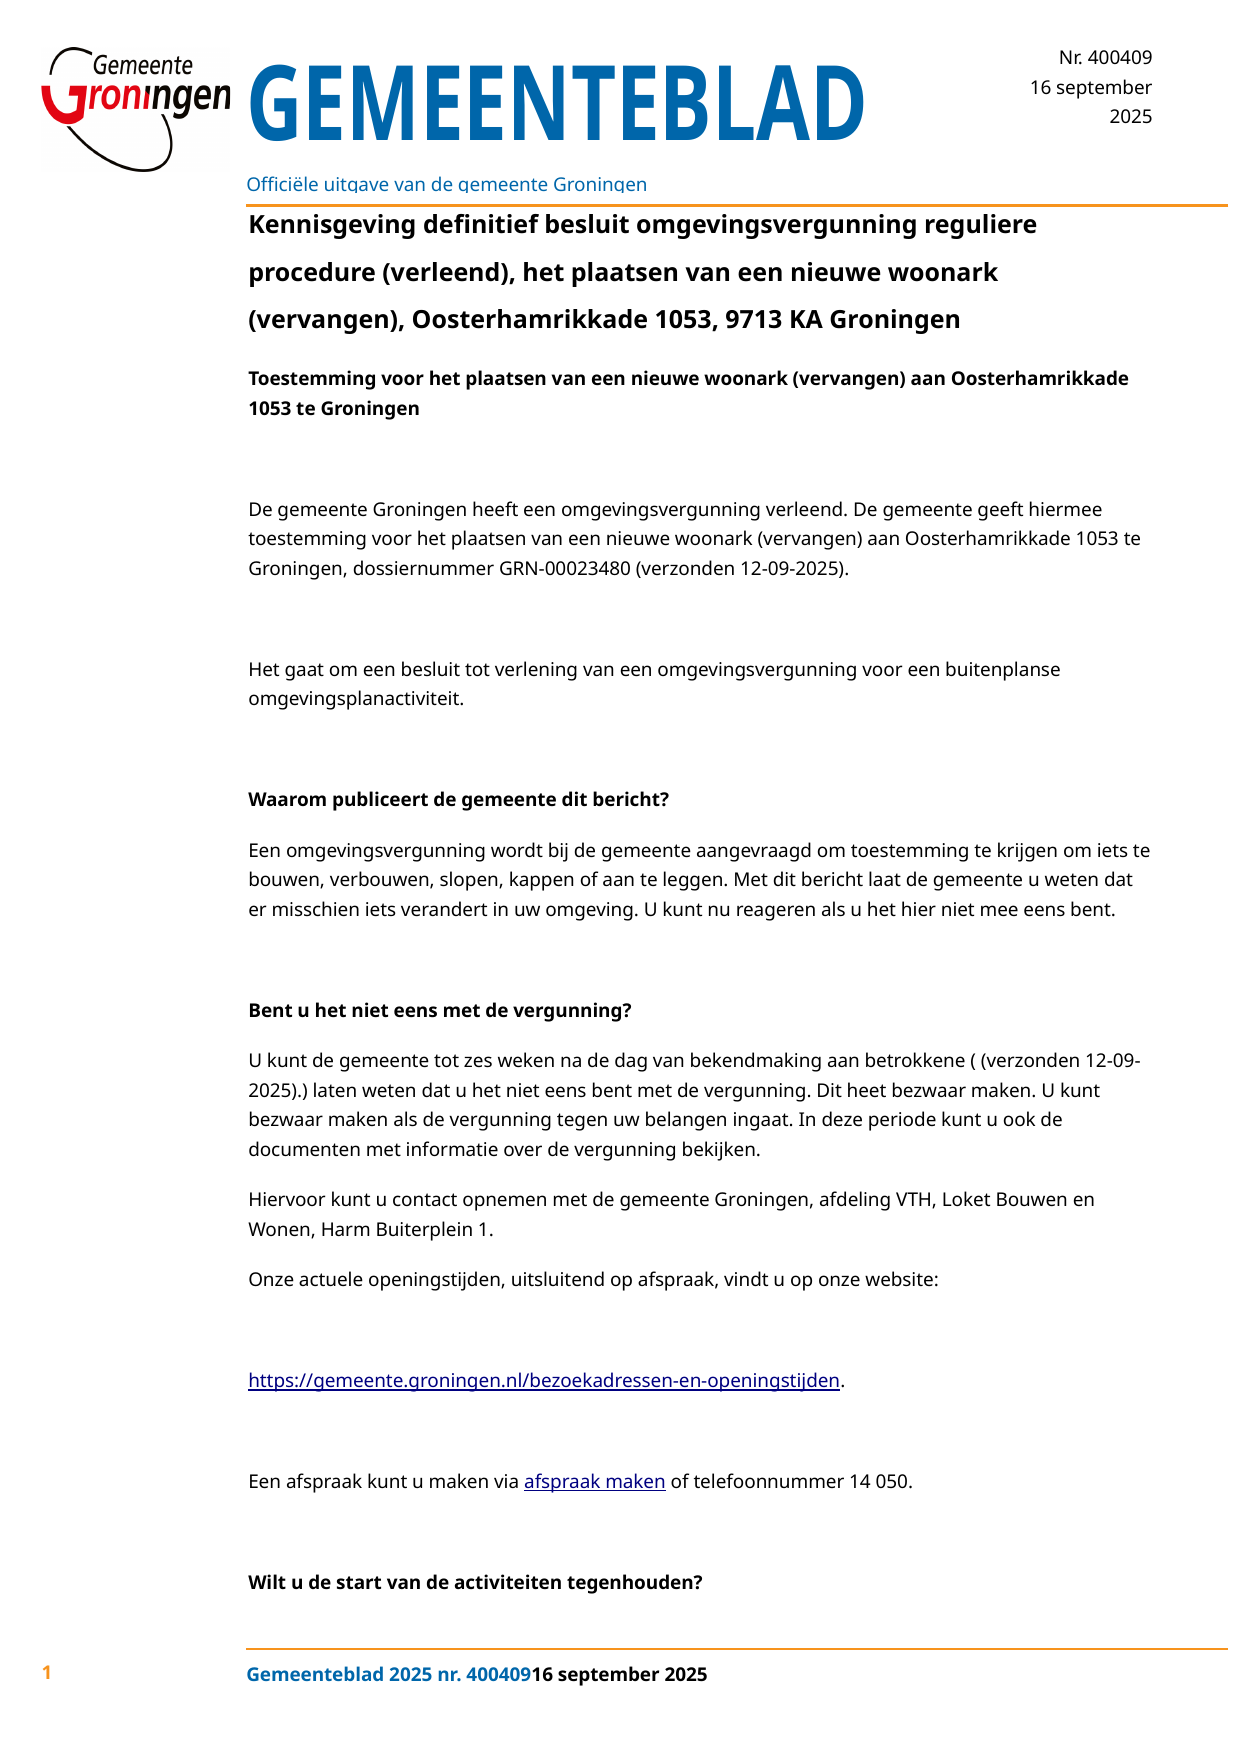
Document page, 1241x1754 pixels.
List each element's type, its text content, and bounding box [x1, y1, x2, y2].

text Hiervoor kunt u contact opnemen met de gemeente Groningen, afdeling VTH, Loket Bouwen en Wonen, Harm Buiterplein 1. [248, 1186, 1152, 1242]
text De gemeente Groningen heeft een omgevingsvergunning verleend. De gemeente geeft hiermee toestemming voor het plaatsen van een nieuwe woonark (vervangen) aan Oosterhamrikkade 1053 te Groningen, dossiernummer GRN-00023480 (verzonden 12-09-2025). [248, 496, 1152, 581]
text U kunt de gemeente tot zes weken na de dag van bekendmaking aan betrokkene ( (verzonden 12-09-2025).) laten weten dat u het niet eens bent met de vergunning. Dit heet bezwaar maken. U kunt bezwaar maken als de vergunning tegen uw belangen ingaat. In deze periode kunt u ook de documenten met informatie over de vergunning bekijken. [248, 1047, 1152, 1162]
text Bent u het niet eens met de vergunning? [248, 997, 1152, 1022]
text Wilt u de start van de activiteiten tegenhouden? [248, 1569, 1152, 1594]
text Een afspraak kunt u maken via afspraak maken of telefoonnummer 14 050. [248, 1468, 1152, 1494]
picture [41, 47, 231, 172]
text https://gemeente.groningen.nl/bezoekadressen-en-openingstijden. [248, 1367, 1152, 1393]
text Het gaat om een besluit tot verlening van een omgevingsvergunning voor een buitenplanse omgevingsplanactiviteit. [248, 656, 1152, 711]
text Kennisgeving definitief besluit omgevingsvergunning reguliere procedure (verleend), het plaatsen van een nieuwe woonark (vervangen), Oosterhamrikkade 1053, 9713 KA Groningen [248, 207, 1152, 336]
text Toestemming voor het plaatsen van een nieuwe woonark (vervangen) aan Oosterhamrikkade 1053 te Groningen [248, 366, 1152, 421]
text Een omgevingsvergunning wordt bij de gemeente aangevraagd om toestemming te krijgen om iets te bouwen, verbouwen, slopen, kappen of aan te leggen. Met dit bericht laat de gemeente u weten dat er misschien iets verandert in uw omgeving. U kunt nu reageren als u het hier niet mee eens bent. [248, 837, 1152, 922]
text Onze actuele openingstijden, uitsluitend op afspraak, vindt u op onze website: [248, 1266, 1152, 1292]
text Waarom publiceert de gemeente dit bericht? [248, 786, 1152, 812]
